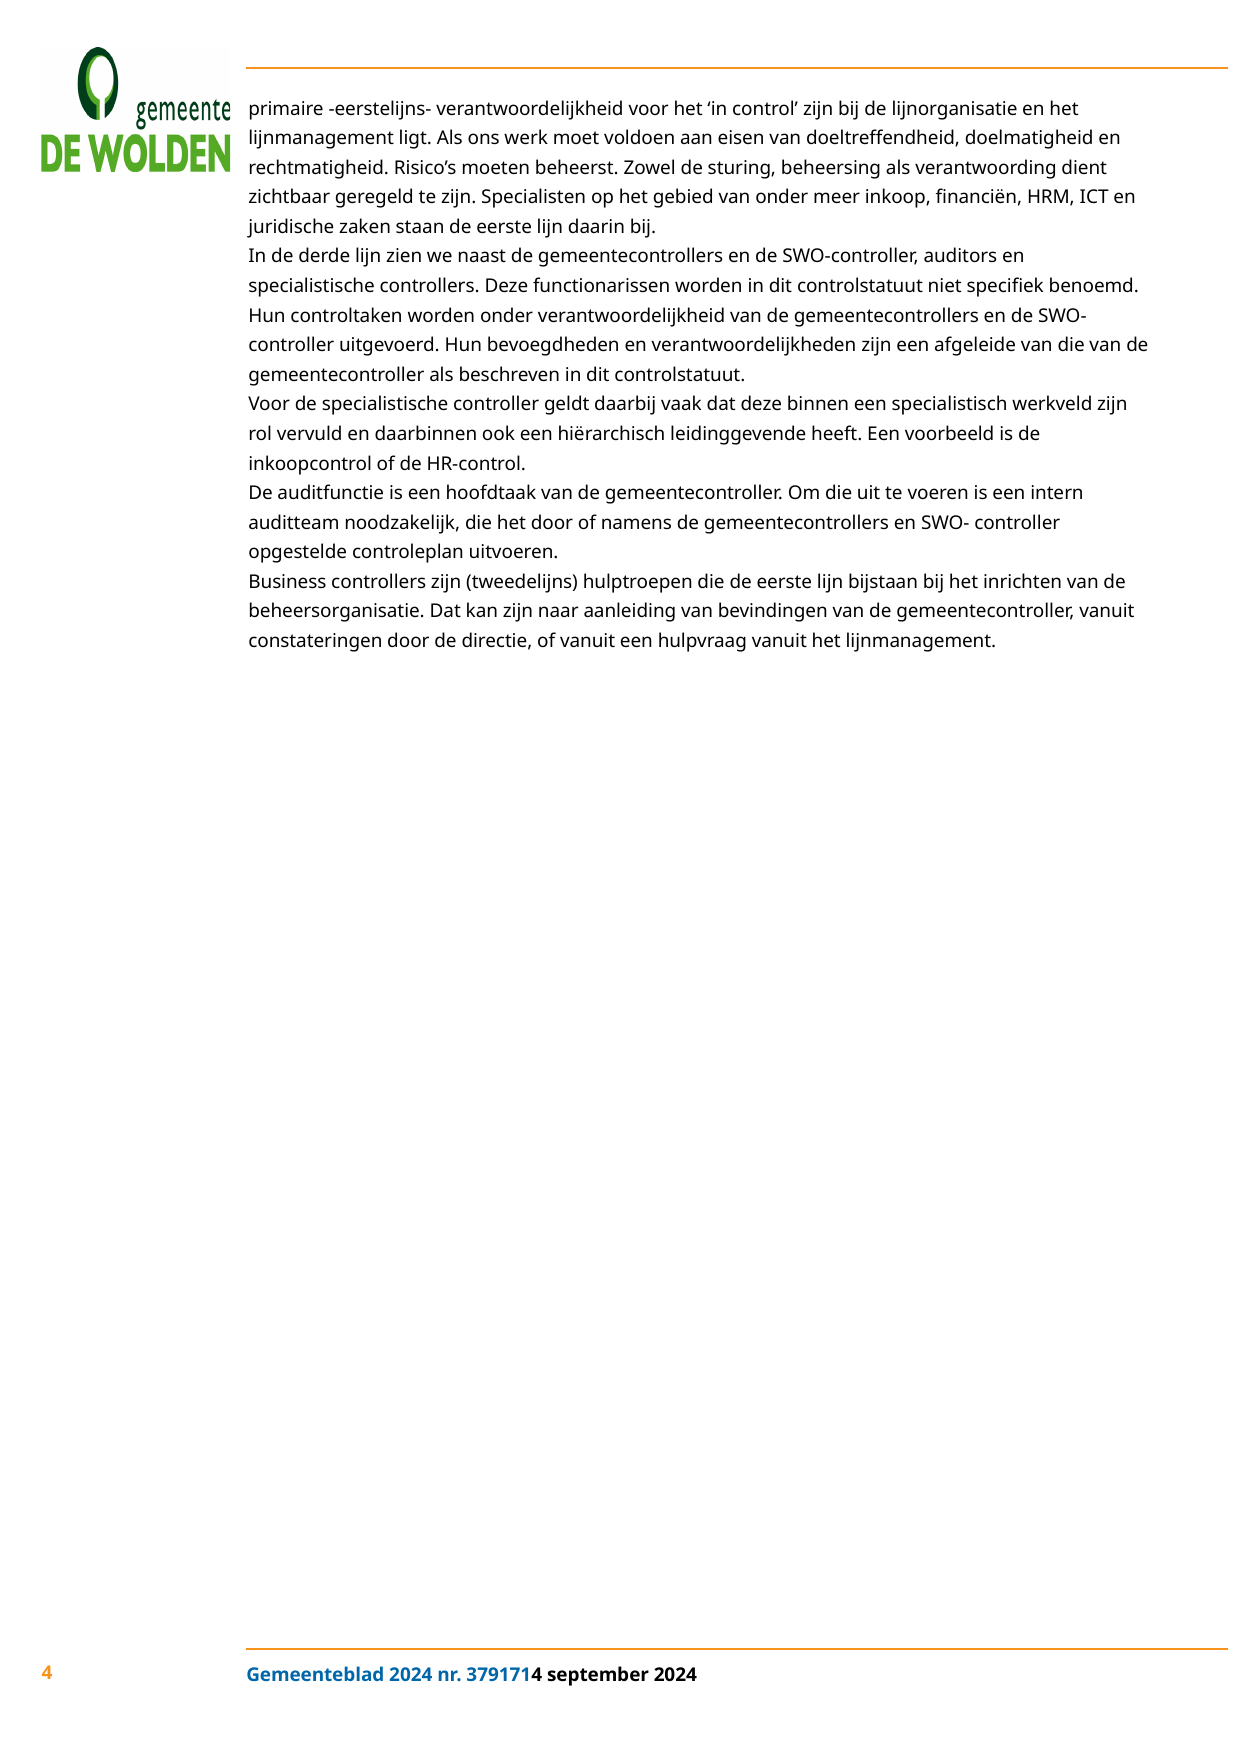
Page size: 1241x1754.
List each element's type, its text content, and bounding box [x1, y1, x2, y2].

text In de derde lijn zien we naast de gemeentecontrollers en de SWO-controller, auditors en specialistische controllers. Deze functionarissen worden in dit controlstatuut niet specifiek benoemd. Hun controltaken worden onder verantwoordelijkheid van de gemeentecontrollers en de SWO-controller uitgevoerd. Hun bevoegdheden en verantwoordelijkheden zijn een afgeleide van die van de gemeentecontroller als beschreven in dit controlstatuut. [248, 243, 1152, 387]
text Voor de specialistische controller geldt daarbij vaak dat deze binnen een specialistisch werkveld zijn rol vervuld en daarbinnen ook een hiërarchisch leidinggevende heeft. Een voorbeeld is de inkoopcontrol of de HR-control. [248, 391, 1152, 476]
text De auditfunctie is een hoofdtaak van de gemeentecontroller. Om die uit te voeren is een intern auditteam noodzakelijk, die het door of namens de gemeentecontrollers en SWO- controller opgestelde controleplan uitvoeren. [248, 479, 1152, 564]
text primaire -eerstelijns- verantwoordelijkheid voor het ‘in control’ zijn bij de lijnorganisatie en het lijnmanagement ligt. Als ons werk moet voldoen aan eisen van doeltreffendheid, doelmatigheid en rechtmatigheid. Risico’s moeten beheerst. Zowel de sturing, beheersing als verantwoording dient zichtbaar geregeld te zijn. Specialisten op het gebied van onder meer inkoop, financiën, HRM, ICT en juridische zaken staan de eerste lijn daarin bij. [248, 95, 1152, 239]
picture [41, 47, 231, 172]
text Business controllers zijn (tweedelijns) hulptroepen die de eerste lijn bijstaan bij het inrichten van de beheersorganisatie. Dat kan zijn naar aanleiding van bevindingen van de gemeentecontroller, vanuit constateringen door de directie, of vanuit een hulpvraag vanuit het lijnmanagement. [248, 568, 1152, 653]
